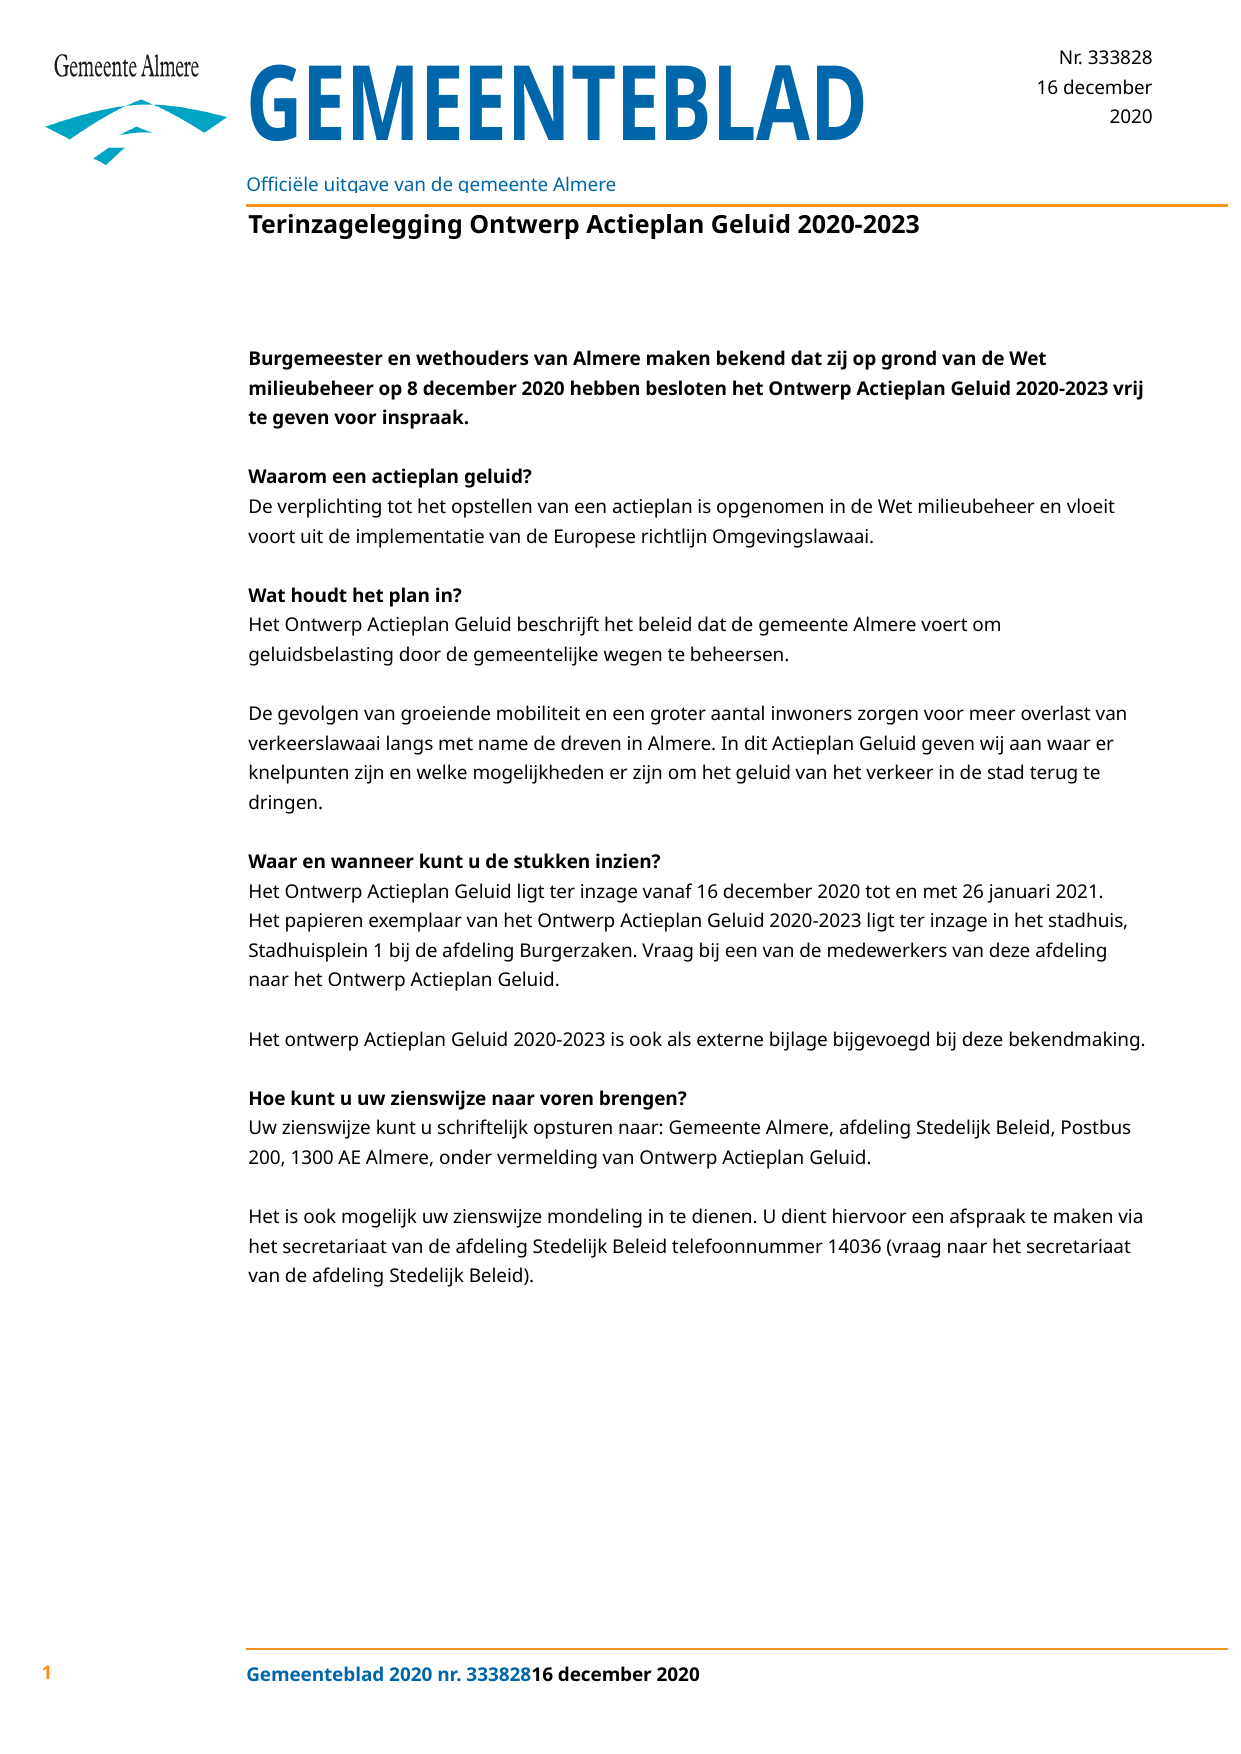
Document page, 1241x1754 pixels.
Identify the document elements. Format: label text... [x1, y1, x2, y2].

text Het Ontwerp Actieplan Geluid ligt ter inzage vanaf 16 december 2020 tot en met 26 januari 2021. [248, 878, 1152, 903]
text Hoe kunt u uw zienswijze naar voren brengen? [248, 1085, 1152, 1111]
text De gevolgen van groeiende mobiliteit en een groter aantal inwoners zorgen voor meer overlast van verkeerslawaai langs met name de dreven in Almere. In dit Actieplan Geluid geven wij aan waar er knelpunten zijn en welke mogelijkheden er zijn om het geluid van het verkeer in de stad terug te dringen. [248, 700, 1152, 815]
text Het is ook mogelijk uw zienswijze mondeling in te dienen. U dient hiervoor een afspraak te maken via het secretariaat van de afdeling Stedelijk Beleid telefoonnummer 14036 (vraag naar het secretariaat van de afdeling Stedelijk Beleid). [248, 1203, 1152, 1288]
text Het ontwerp Actieplan Geluid 2020-2023 is ook als externe bijlage bijgevoegd bij deze bekendmaking. [248, 1026, 1152, 1051]
text Burgemeester en wethouders van Almere maken bekend dat zij op grond van de Wet milieubeheer op 8 december 2020 hebben besloten het Ontwerp Actieplan Geluid 2020-2023 vrij te geven voor inspraak. [248, 345, 1152, 430]
text De verplichting tot het opstellen van een actieplan is opgenomen in de Wet milieubeheer en vloeit voort uit de implementatie van de Europese richtlijn Omgevingslawaai. [248, 493, 1152, 548]
text Wat houdt het plan in? [248, 582, 1152, 608]
text Het papieren exemplaar van het Ontwerp Actieplan Geluid 2020-2023 ligt ter inzage in het stadhuis, Stadhuisplein 1 bij de afdeling Burgerzaken. Vraag bij een van de medewerkers van deze afdeling naar het Ontwerp Actieplan Geluid. [248, 907, 1152, 992]
picture [41, 47, 231, 172]
text Het Ontwerp Actieplan Geluid beschrijft het beleid dat de gemeente Almere voert om geluidsbelasting door de gemeentelijke wegen te beheersen. [248, 612, 1152, 667]
text Terinzagelegging Ontwerp Actieplan Geluid 2020-2023 [248, 207, 1152, 241]
text Waar en wanneer kunt u de stukken inzien? [248, 848, 1152, 874]
text Waarom een actieplan geluid? [248, 464, 1152, 489]
text Uw zienswijze kunt u schriftelijk opsturen naar: Gemeente Almere, afdeling Stedelijk Beleid, Postbus 200, 1300 AE Almere, onder vermelding van Ontwerp Actieplan Geluid. [248, 1114, 1152, 1170]
